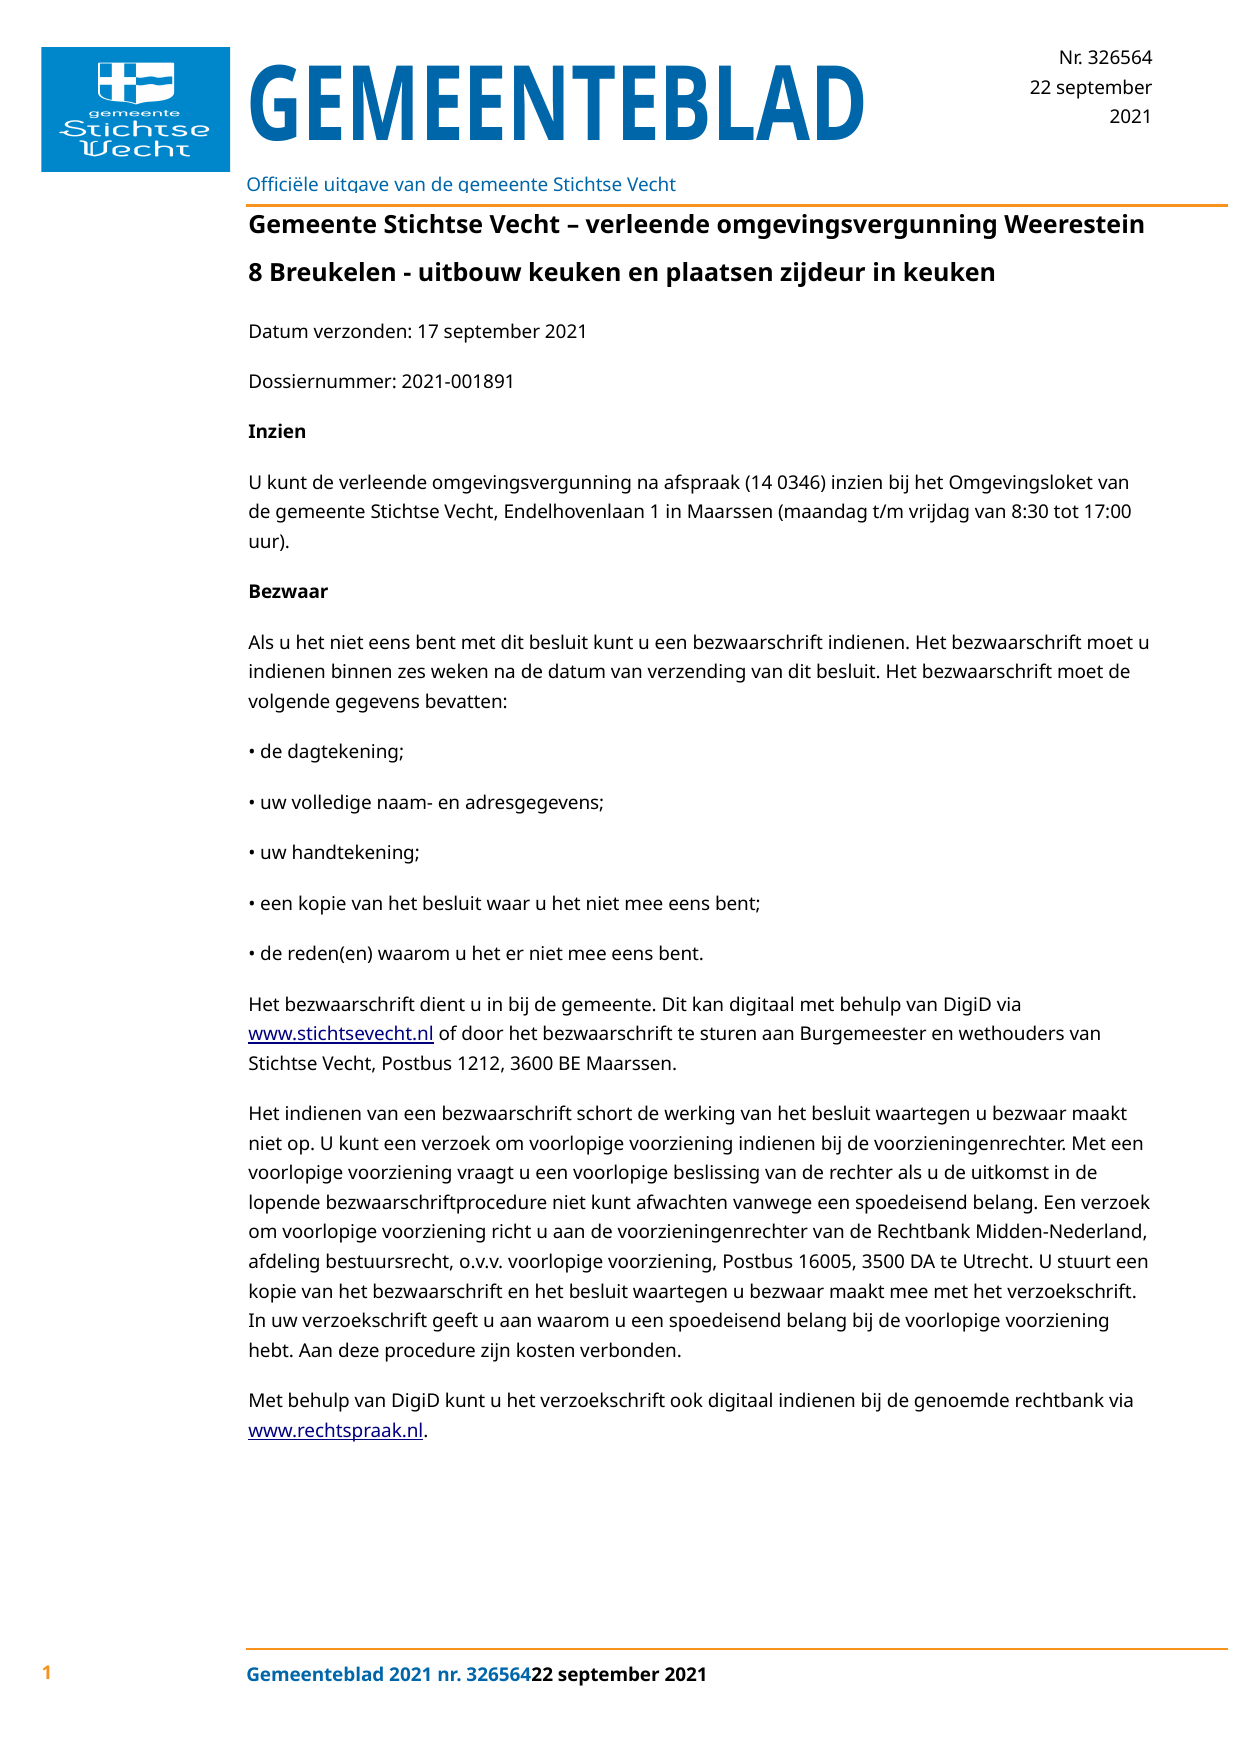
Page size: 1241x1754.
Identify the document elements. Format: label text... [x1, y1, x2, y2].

text • uw handtekening; [248, 839, 1152, 865]
picture [137, 63, 174, 103]
text • de dagtekening; [248, 739, 1152, 764]
text Als u het niet eens bent met dit besluit kunt u een bezwaarschrift indienen. Het bezwaarschrift moet u indienen binnen zes weken na de datum van verzending van dit besluit. Het bezwaarschrift moet de volgende gegevens bevatten: [248, 629, 1152, 714]
text Met behulp van DigiD kunt u het verzoekschrift ook digitaal indienen bij de genoemde rechtbank via www.rechtspraak.nl. [248, 1387, 1152, 1443]
text • uw volledige naam- en adresgegevens; [248, 789, 1152, 815]
text Het bezwaarschrift dient u in bij de gemeente. Dit kan digitaal met behulp van DigiD via www.stichtsevecht.nl of door het bezwaarschrift te sturen aan Burgemeester en wethouders van Stichtse Vecht, Postbus 1212, 3600 BE Maarssen. [248, 991, 1152, 1076]
text Gemeente Stichtse Vecht – verleende omgevingsvergunning Weerestein 8 Breukelen - uitbouw keuken en plaatsen zijdeur in keuken [248, 207, 1152, 288]
picture [99, 63, 135, 101]
text • de reden(en) waarom u het er niet mee eens bent. [248, 940, 1152, 966]
text • een kopie van het besluit waar u het niet mee eens bent; [248, 890, 1152, 916]
text Bezwaar [248, 579, 1152, 604]
text U kunt de verleende omgevingsvergunning na afspraak (14 0346) inzien bij het Omgevingsloket van de gemeente Stichtse Vecht, Endelhovenlaan 1 in Maarssen (maandag t/m vrijdag van 8:30 tot 17:00 uur). [248, 469, 1152, 554]
text Dossiernummer: 2021-001891 [248, 368, 1152, 394]
text Het indienen van een bezwaarschrift schort de werking van het besluit waartegen u bezwaar maakt niet op. U kunt een verzoek om voorlopige voorziening indienen bij de voorzieningenrechter. Met een voorlopige voorziening vraagt u een voorlopige beslissing van de rechter als u de uitkomst in de lopende bezwaarschriftprocedure niet kunt afwachten vanwege een spoedeisend belang. Een verzoek om voorlopige voorziening richt u aan de voorzieningenrechter van de Rechtbank Midden-Nederland, afdeling bestuursrecht, o.v.v. voorlopige voorziening, Postbus 16005, 3500 DA te Utrecht. U stuurt een kopie van het bezwaarschrift en het besluit waartegen u bezwaar maakt mee met het verzoekschrift. In uw verzoekschrift geeft u aan waarom u een spoedeisend belang bij de voorlopige voorziening hebt. Aan deze procedure zijn kosten verbonden. [248, 1100, 1152, 1363]
text Inzien [248, 419, 1152, 444]
text Datum verzonden: 17 september 2021 [248, 318, 1152, 344]
